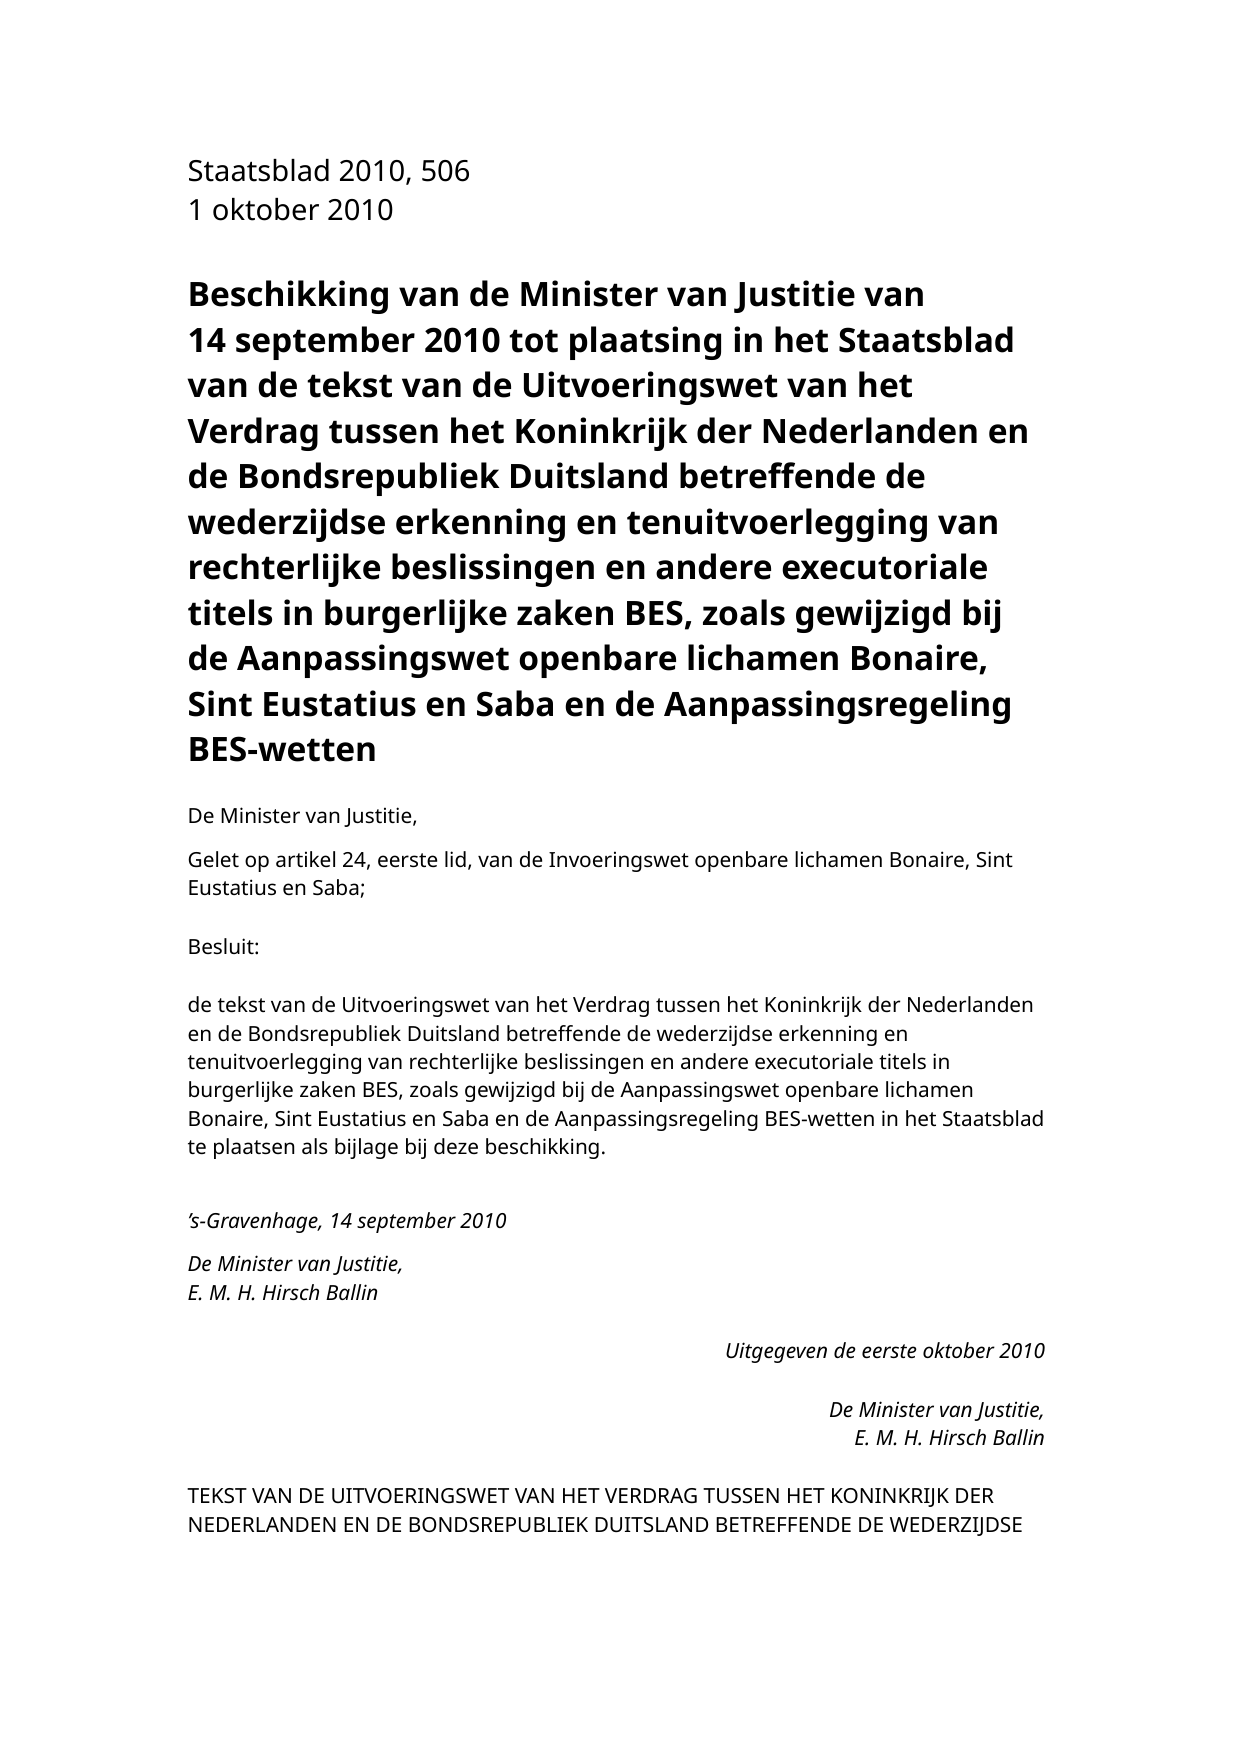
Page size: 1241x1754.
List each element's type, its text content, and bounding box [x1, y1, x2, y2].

subtitle TEKST VAN DE UITVOERINGSWET VAN HET VERDRAG TUSSEN HET KONINKRIJK DER NEDERLANDEN EN DE BONDSREPUBLIEK DUITSLAND BETREFFENDE DE WEDERZIJDSE [187, 1482, 1053, 1538]
text De Minister van Justitie, [187, 1249, 1053, 1278]
text Uitgegeven de eerste oktober 2010 [187, 1336, 1053, 1365]
text Besluit: [187, 932, 1053, 960]
text Staatsblad 2010, 506 [187, 150, 1053, 190]
subtitle Beschikking van de Minister van Justitie van 14 september 2010 tot plaatsing in het Staatsblad van de tekst van de Uitvoeringswet van het Verdrag tussen het Koninkrijk der Nederlanden en de Bondsrepubliek Duitsland betreffende de wederzijdse erkenning en tenuitvoerlegging van rechterlijke beslissingen en andere executoriale titels in burgerlijke zaken BES, zoals gewijzigd bij de Aanpassingswet openbare lichamen Bonaire, Sint Eustatius en Saba en de Aanpassingsregeling BES-wetten [187, 271, 1053, 772]
text 1 oktober 2010 [187, 190, 1053, 229]
text De Minister van Justitie, [187, 1395, 1053, 1423]
text Gelet op artikel 24, eerste lid, van de Invoeringswet openbare lichamen Bonaire, Sint Eustatius en Saba; [187, 845, 1053, 902]
text de tekst van de Uitvoeringswet van het Verdrag tussen het Koninkrijk der Nederlanden en de Bondsrepubliek Duitsland betreffende de wederzijdse erkenning en tenuitvoerlegging van rechterlijke beslissingen en andere executoriale titels in burgerlijke zaken BES, zoals gewijzigd bij de Aanpassingswet openbare lichamen Bonaire, Sint Eustatius en Saba en de Aanpassingsregeling BES-wetten in het Staatsblad te plaatsen als bijlage bij deze beschikking. [187, 990, 1053, 1161]
text E. M. H. Hirsch Ballin [187, 1278, 1053, 1306]
text De Minister van Justitie, [187, 802, 1053, 830]
text ’s-Gravenhage, 14 september 2010 [187, 1206, 1053, 1234]
text E. M. H. Hirsch Ballin [187, 1423, 1053, 1452]
